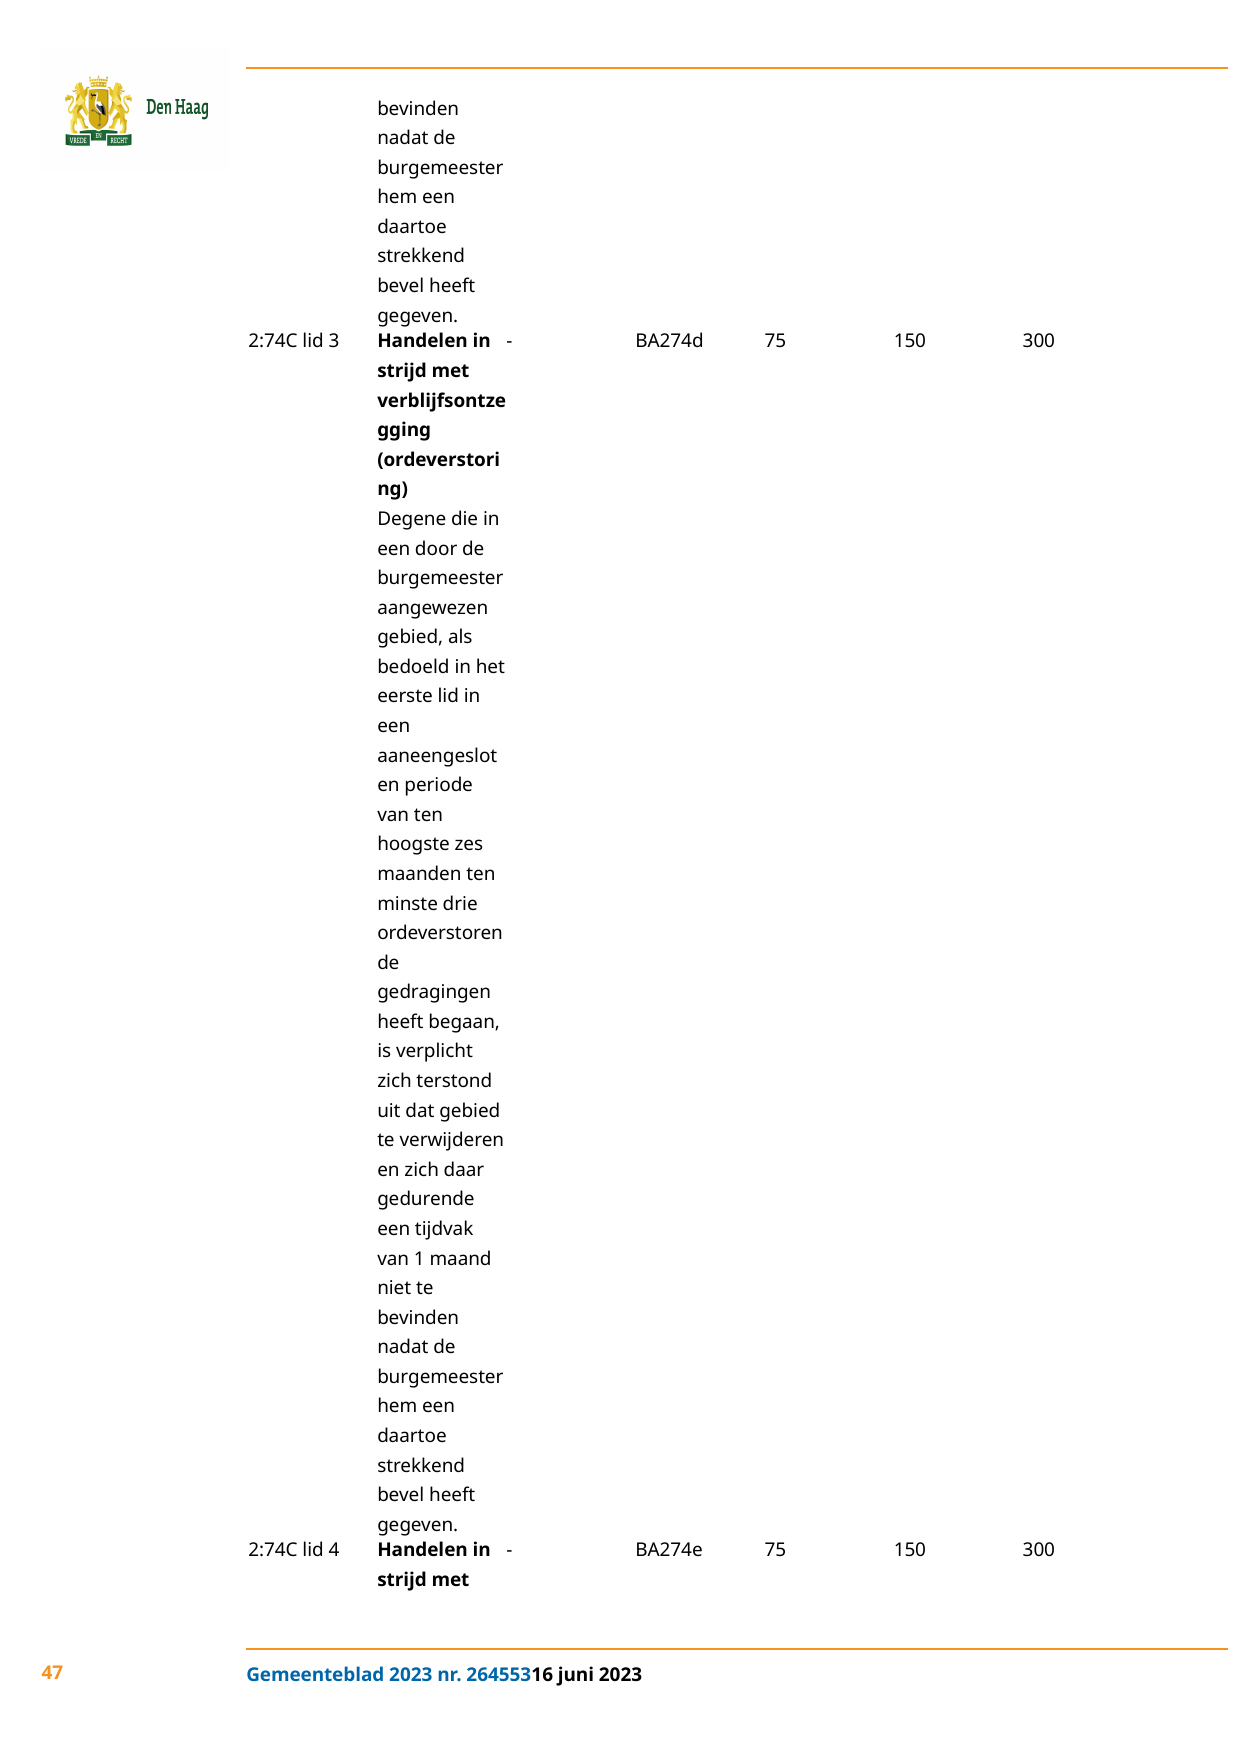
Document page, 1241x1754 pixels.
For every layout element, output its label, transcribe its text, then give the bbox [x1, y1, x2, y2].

table_cell 300 [1023, 1537, 1152, 1592]
table_cell [764, 95, 893, 328]
table_cell 2:74C lid 3 [248, 328, 377, 1537]
table_cell 75 [764, 1537, 893, 1592]
table_cell - [506, 1537, 635, 1592]
table_cell 150 [894, 1537, 1022, 1592]
table_cell [635, 95, 764, 328]
table_cell 300 [1023, 328, 1152, 1537]
table_cell 75 [764, 328, 893, 1537]
table_cell Handelen in strijd met verblijfsontzegging (ordeverstoring) Degene die in een door de burgemeester aangewezen gebied, als bedoeld in het eerste lid in een aaneengesloten periode van ten hoogste zes maanden ten minste drie ordeverstorende gedragingen heeft begaan, is verplicht zich terstond uit dat gebied te verwijderen en zich daar gedurende een tijdvak van 1 maand niet te bevinden nadat de burgemeester hem een daartoe strekkend bevel heeft gegeven. [377, 328, 506, 1537]
table_cell bevinden nadat de burgemeester hem een daartoe strekkend bevel heeft gegeven. [377, 95, 506, 328]
table_cell [894, 95, 1022, 328]
table_cell BA274e [635, 1537, 764, 1592]
table_cell [1023, 95, 1152, 328]
table_cell [248, 95, 377, 328]
table_cell 150 [894, 328, 1022, 1537]
table_cell Handelen in strijd met [377, 1537, 506, 1592]
table_cell 2:74C lid 4 [248, 1537, 377, 1592]
table_cell - [506, 328, 635, 1537]
table_cell BA274d [635, 328, 764, 1537]
table_cell - [506, 95, 635, 328]
picture [41, 47, 231, 172]
